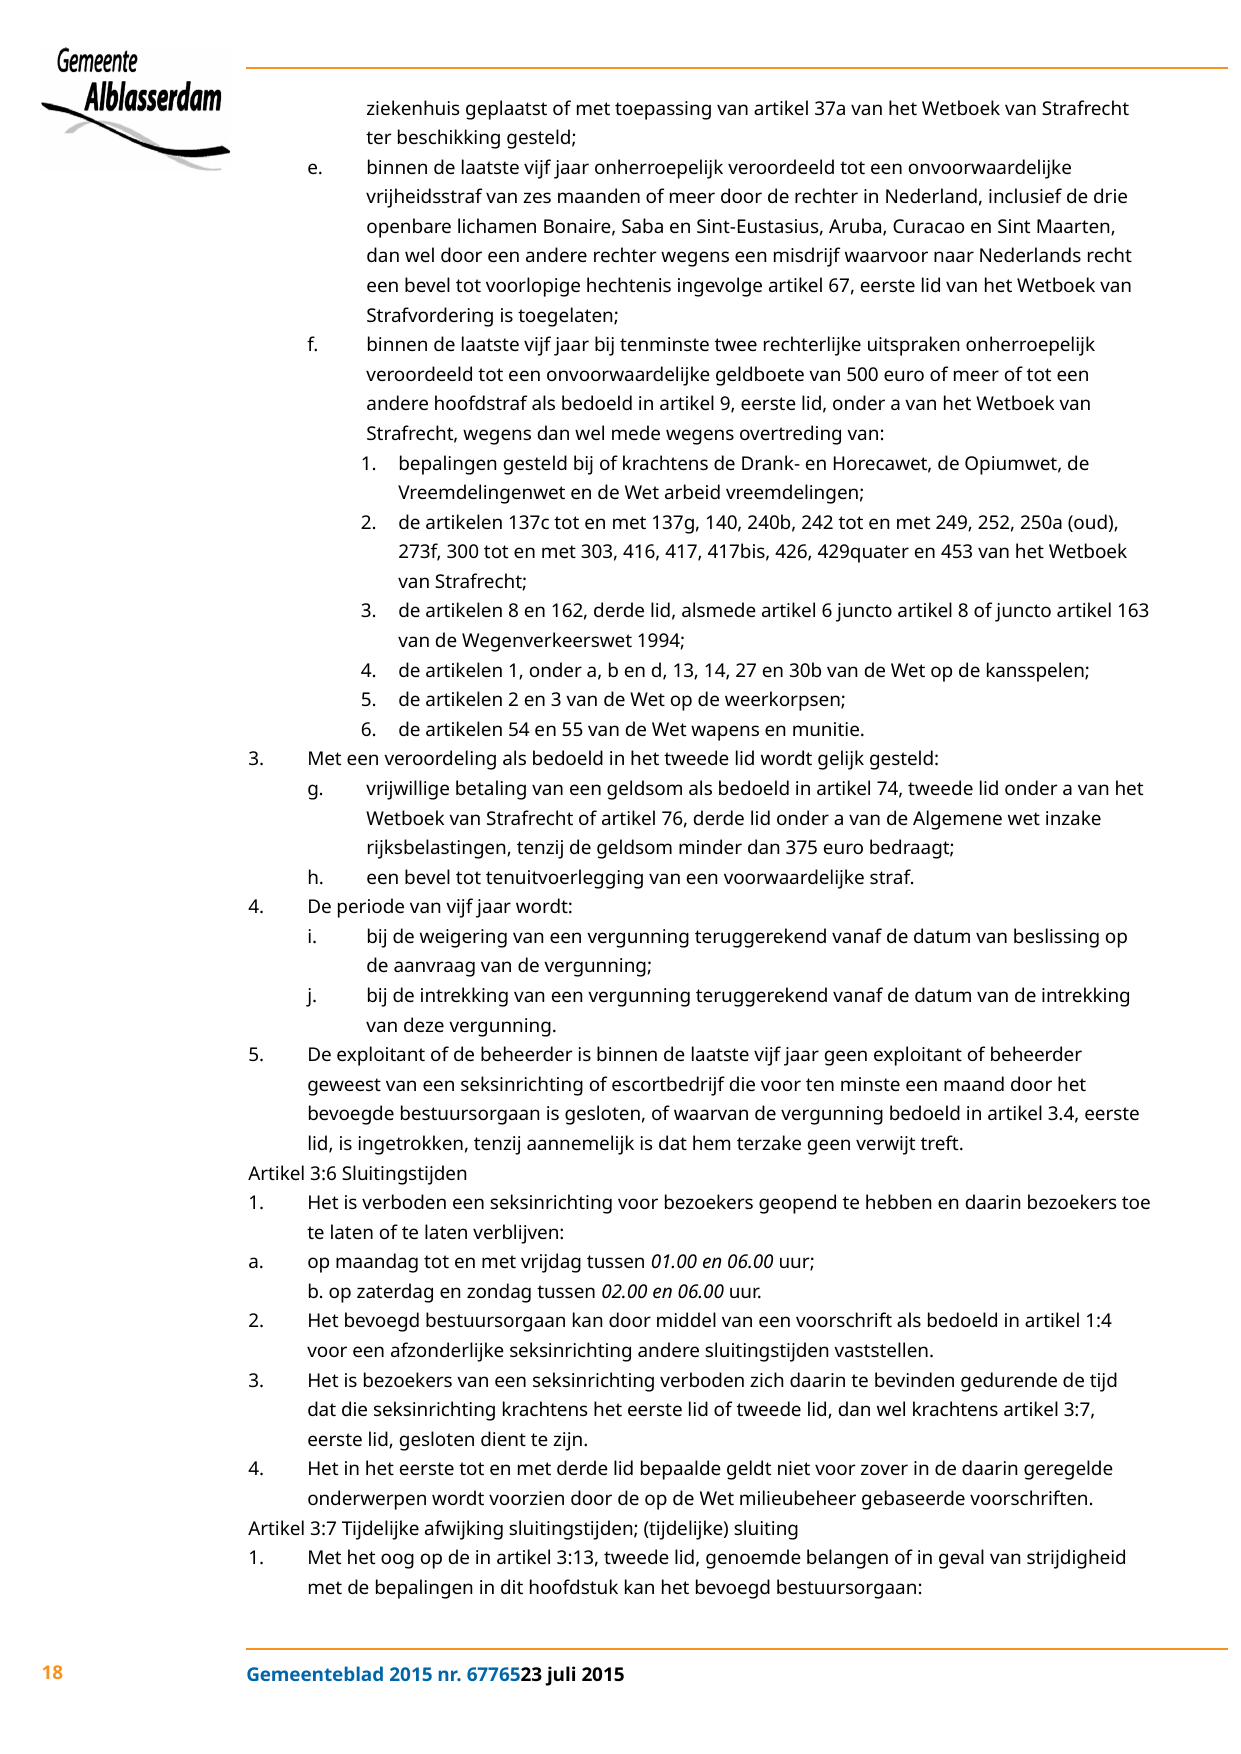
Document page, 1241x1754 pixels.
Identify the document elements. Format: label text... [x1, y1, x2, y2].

list de artikelen 1, onder a, b en d, 13, 14, 27 en 30b van de Wet op de kansspelen; [361, 657, 1152, 683]
list bepalingen gesteld bij of krachtens de Drank- en Horecawet, de Opiumwet, de Vreemdelingenwet en de Wet arbeid vreemdelingen; [361, 450, 1152, 505]
picture [41, 47, 231, 172]
list Het bevoegd bestuursorgaan kan door middel van een voorschrift als bedoeld in artikel 1:4 voor een afzonderlijke seksinrichting andere sluitingstijden vaststellen. [248, 1308, 1152, 1363]
list Het is verboden een seksinrichting voor bezoekers geopend te hebben en daarin bezoekers toe te laten of te laten verblijven: [248, 1189, 1152, 1245]
list b. op zaterdag en zondag tussen 02.00 en 06.00 uur. [248, 1278, 1152, 1304]
list bij de intrekking van een vergunning teruggerekend vanaf de datum van de intrekking van deze vergunning. [307, 982, 1152, 1038]
list de artikelen 54 en 55 van de Wet wapens en munitie. [361, 716, 1152, 742]
list Het is bezoekers van een seksinrichting verboden zich daarin te bevinden gedurende de tijd dat die seksinrichting krachtens het eerste lid of tweede lid, dan wel krachtens artikel 3:7, eerste lid, gesloten dient te zijn. [248, 1367, 1152, 1452]
list Met een veroordeling als bedoeld in het tweede lid wordt gelijk gesteld: [248, 746, 1152, 771]
list binnen de laatste vijf jaar onherroepelijk veroordeeld tot een onvoorwaardelijke vrijheidsstraf van zes maanden of meer door de rechter in Nederland, inclusief de drie openbare lichamen Bonaire, Saba en Sint-Eustasius, Aruba, Curacao en Sint Maarten, dan wel door een andere rechter wegens een misdrijf waarvoor naar Nederlands recht een bevel tot voorlopige hechtenis ingevolge artikel 67, eerste lid van het Wetboek van Strafvordering is toegelaten; [307, 154, 1152, 328]
text Artikel 3:7 Tijdelijke afwijking sluitingstijden; (tijdelijke) sluiting [248, 1515, 1152, 1541]
list op maandag tot en met vrijdag tussen 01.00 en 06.00 uur; [248, 1248, 1152, 1274]
list de artikelen 2 en 3 van de Wet op de weerkorpsen; [361, 686, 1152, 712]
list vrijwillige betaling van een geldsom als bedoeld in artikel 74, tweede lid onder a van het Wetboek van Strafrecht of artikel 76, derde lid onder a van de Algemene wet inzake rijksbelastingen, tenzij de geldsom minder dan 375 euro bedraagt; [307, 775, 1152, 860]
list een bevel tot tenuitvoerlegging van een voorwaardelijke straf. [307, 864, 1152, 890]
list binnen de laatste vijf jaar bij tenminste twee rechterlijke uitspraken onherroepelijk veroordeeld tot een onvoorwaardelijke geldboete van 500 euro of meer of tot een andere hoofdstraf als bedoeld in artikel 9, eerste lid, onder a van het Wetboek van Strafrecht, wegens dan wel mede wegens overtreding van: [307, 331, 1152, 446]
text Artikel 3:6 Sluitingstijden [248, 1160, 1152, 1186]
list Met het oog op de in artikel 3:13, tweede lid, genoemde belangen of in geval van strijdigheid met de bepalingen in dit hoofdstuk kan het bevoegd bestuursorgaan: [248, 1544, 1152, 1600]
list ziekenhuis geplaatst of met toepassing van artikel 37a van het Wetboek van Strafrecht ter beschikking gesteld; [307, 95, 1152, 150]
list Het in het eerste tot en met derde lid bepaalde geldt niet voor zover in de daarin geregelde onderwerpen wordt voorzien door de op de Wet milieubeheer gebaseerde voorschriften. [248, 1456, 1152, 1511]
list De exploitant of de beheerder is binnen de laatste vijf jaar geen exploitant of beheerder geweest van een seksinrichting of escortbedrijf die voor ten minste een maand door het bevoegde bestuursorgaan is gesloten, of waarvan de vergunning bedoeld in artikel 3.4, eerste lid, is ingetrokken, tenzij aannemelijk is dat hem terzake geen verwijt treft. [248, 1041, 1152, 1156]
list De periode van vijf jaar wordt: [248, 893, 1152, 919]
list de artikelen 8 en 162, derde lid, alsmede artikel 6 juncto artikel 8 of juncto artikel 163 van de Wegenverkeerswet 1994; [361, 598, 1152, 653]
list de artikelen 137c tot en met 137g, 140, 240b, 242 tot en met 249, 252, 250a (oud), 273f, 300 tot en met 303, 416, 417, 417bis, 426, 429quater en 453 van het Wetboek van Strafrecht; [361, 509, 1152, 594]
list bij de weigering van een vergunning teruggerekend vanaf de datum van beslissing op de aanvraag van de vergunning; [307, 923, 1152, 978]
